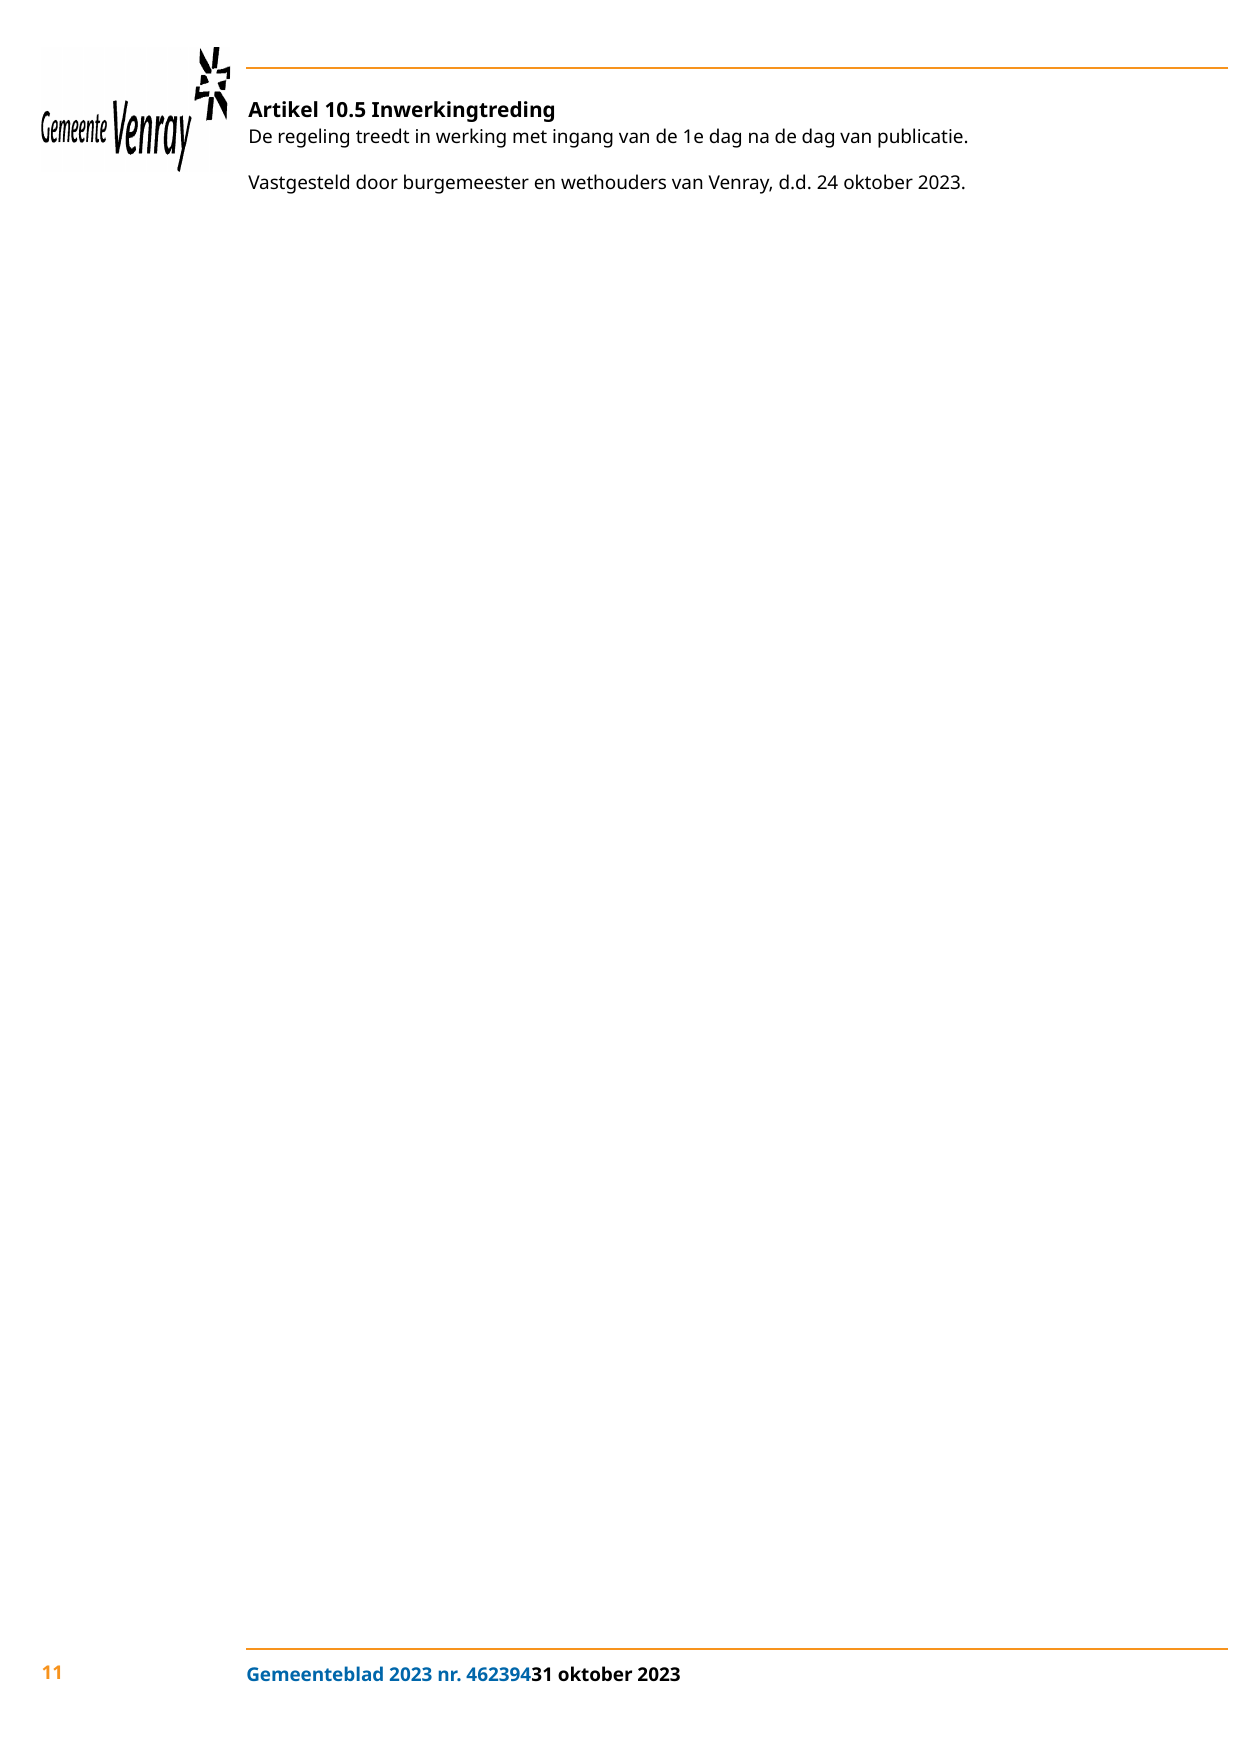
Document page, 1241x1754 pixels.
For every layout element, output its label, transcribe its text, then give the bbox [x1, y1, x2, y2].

text Vastgesteld door burgemeester en wethouders van Venray, d.d. 24 oktober 2023. [248, 169, 1152, 194]
picture [41, 47, 231, 172]
text De regeling treedt in werking met ingang van de 1e dag na de dag van publicatie. [248, 123, 1152, 149]
text Artikel 10.5 Inwerkingtreding [248, 95, 1152, 123]
